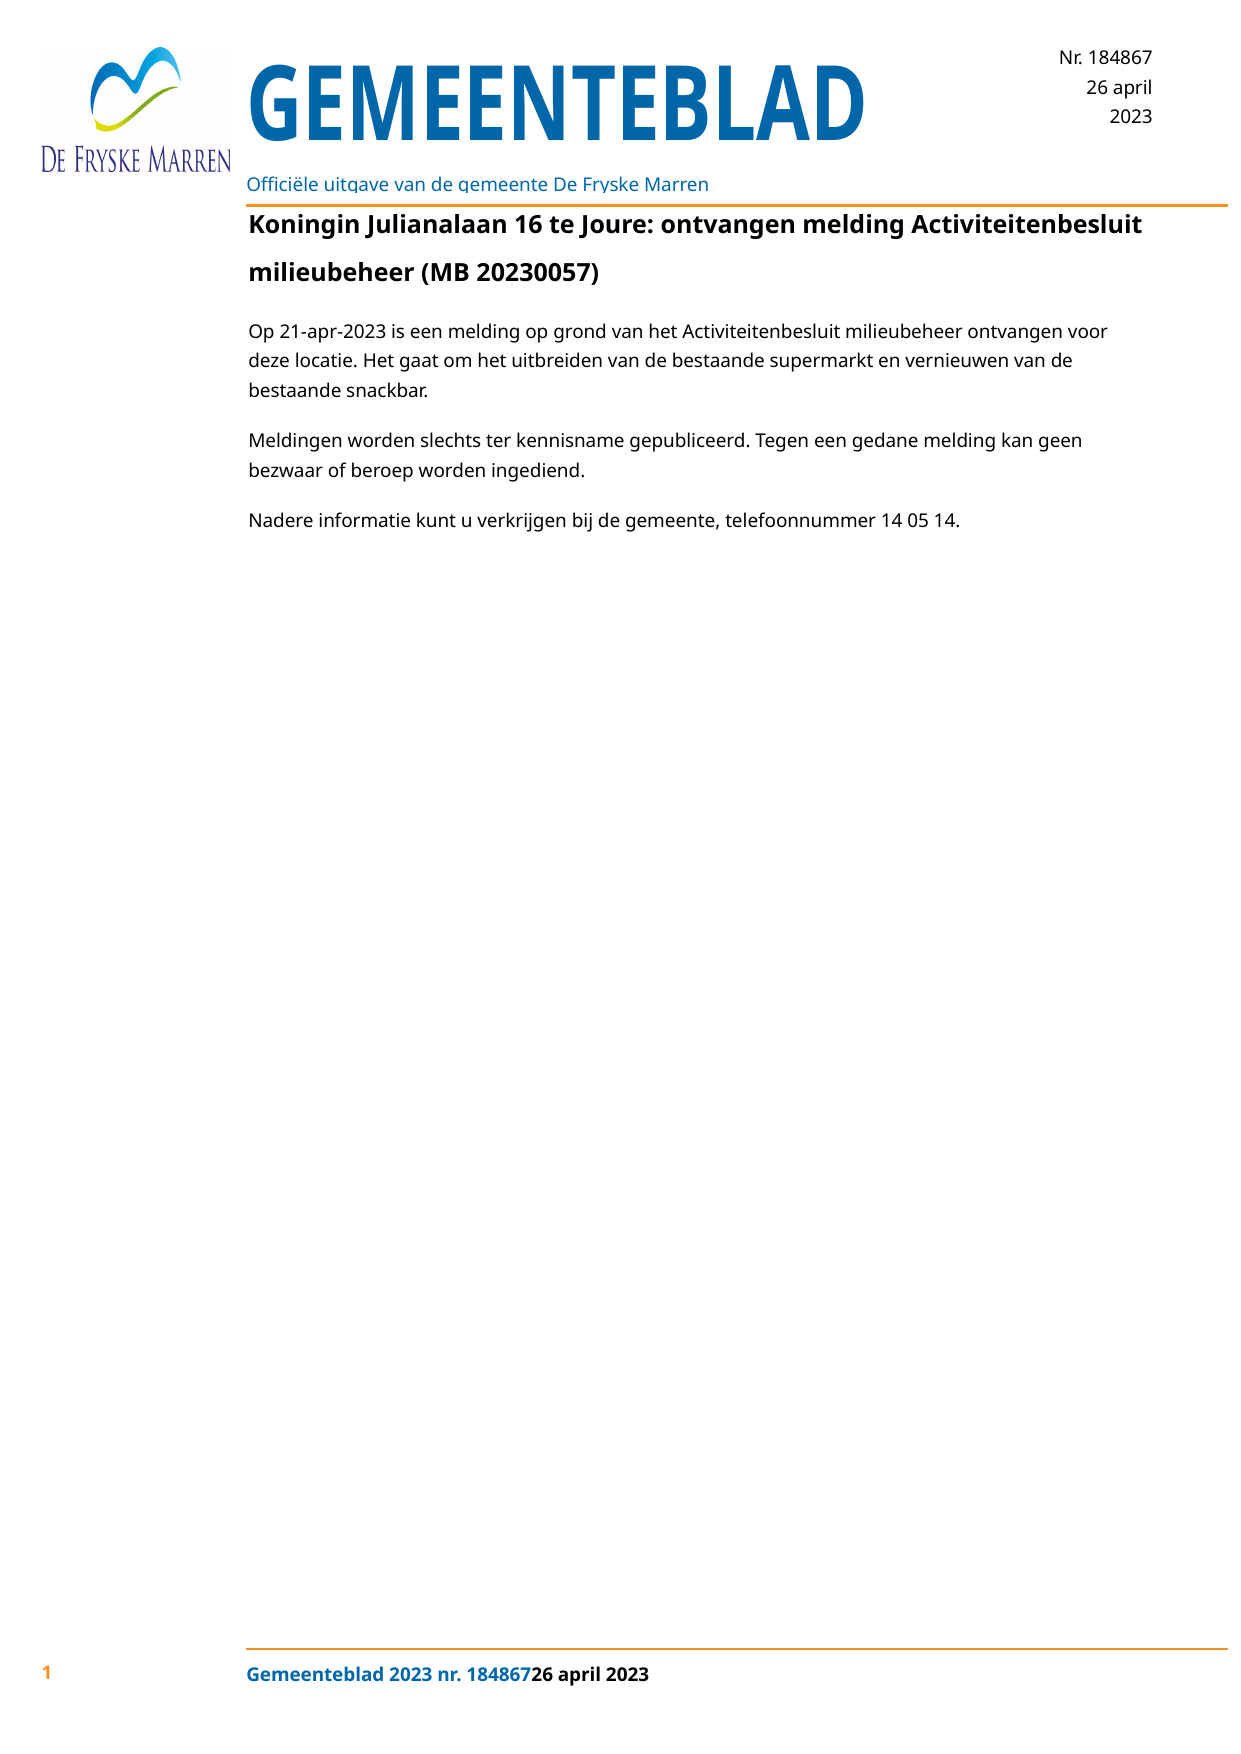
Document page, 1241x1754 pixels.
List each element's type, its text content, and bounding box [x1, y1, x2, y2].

text Nadere informatie kunt u verkrijgen bij de gemeente, telefoonnummer 14 05 14. [248, 507, 1152, 533]
text Op 21-apr-2023 is een melding op grond van het Activiteitenbesluit milieubeheer ontvangen voor deze locatie. Het gaat om het uitbreiden van de bestaande supermarkt en vernieuwen van de bestaande snackbar. [248, 318, 1152, 403]
text Koningin Julianalaan 16 te Joure: ontvangen melding Activiteitenbesluit milieubeheer (MB 20230057) [248, 207, 1152, 288]
picture [41, 47, 231, 172]
text Meldingen worden slechts ter kennisname gepubliceerd. Tegen een gedane melding kan geen bezwaar of beroep worden ingediend. [248, 427, 1152, 483]
